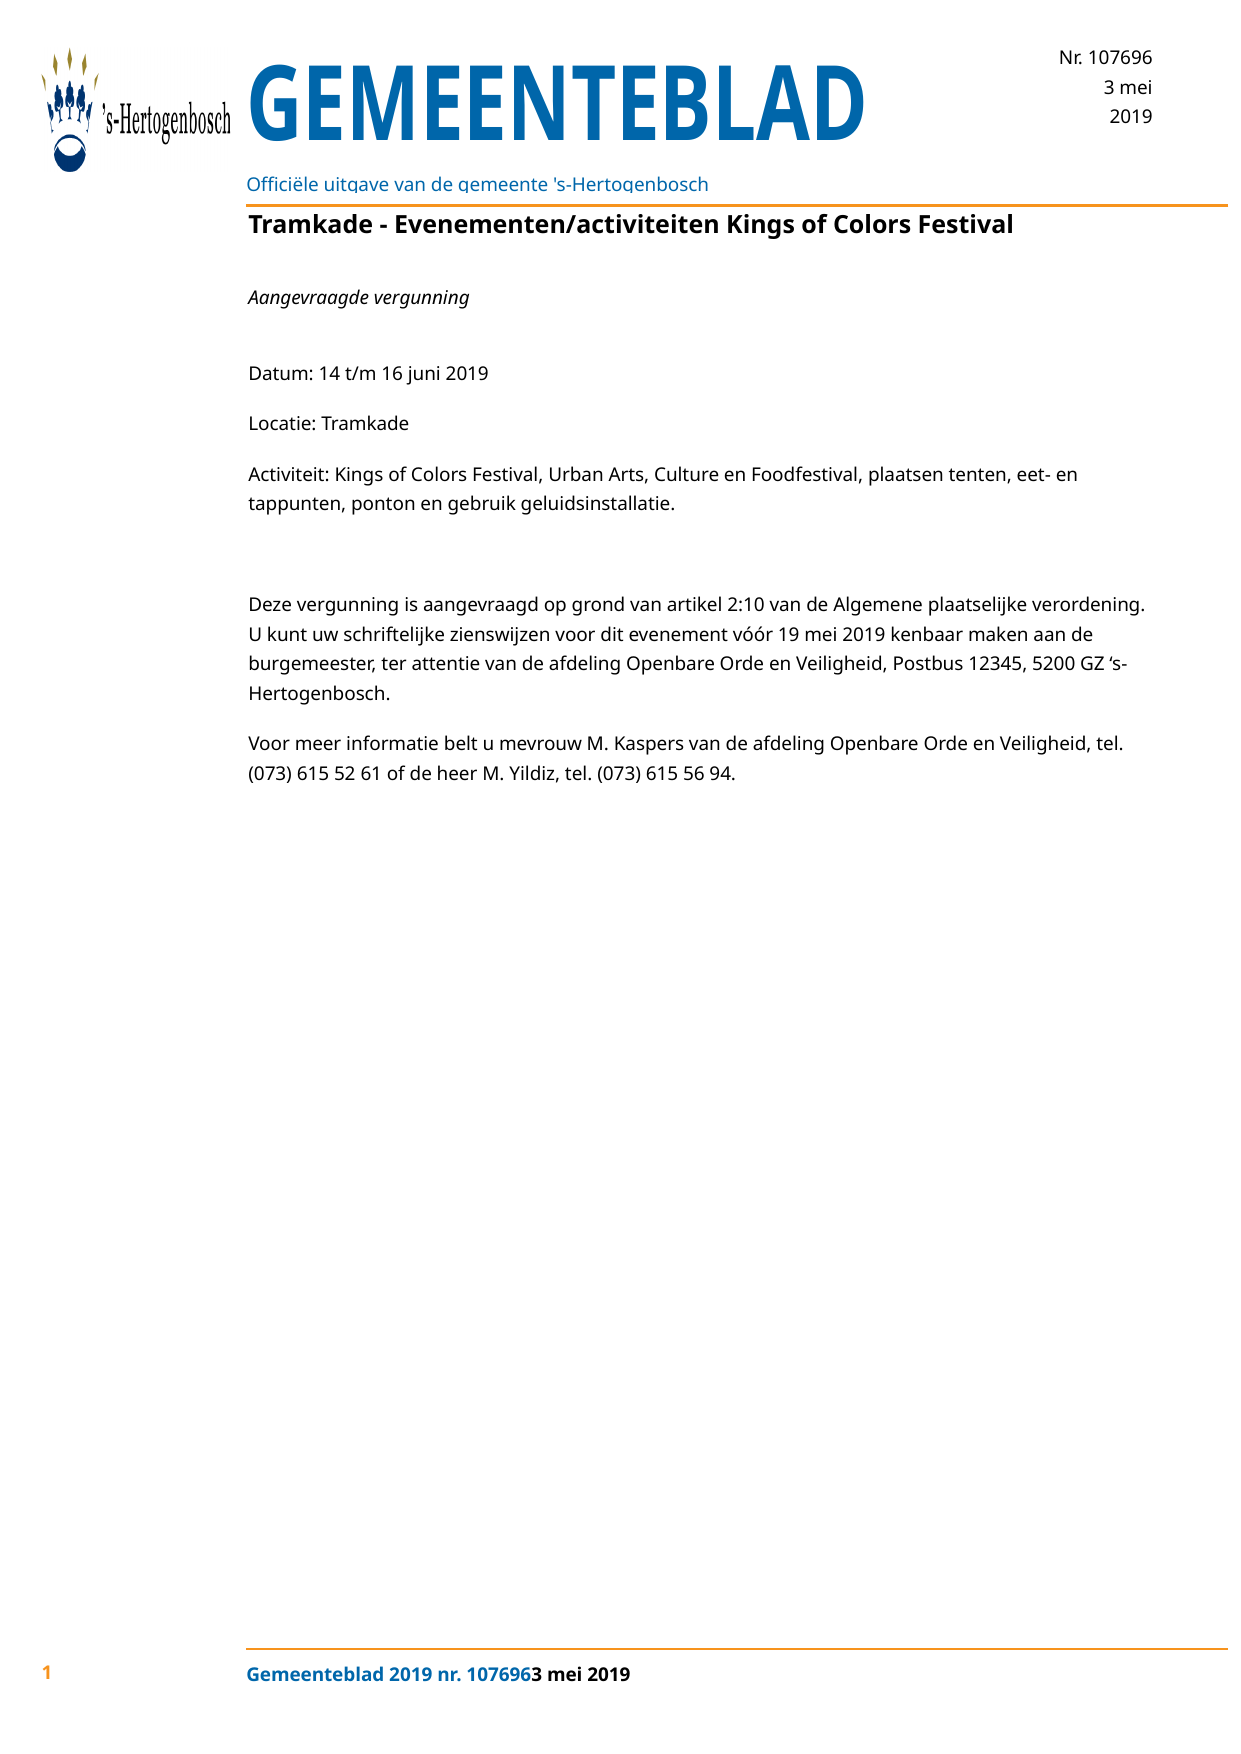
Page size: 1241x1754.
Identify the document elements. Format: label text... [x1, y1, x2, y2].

picture [41, 47, 231, 172]
text Locatie: Tramkade [248, 410, 1152, 436]
text Aangevraagde vergunning [248, 284, 1152, 309]
text Tramkade - Evenementen/activiteiten Kings of Colors Festival [248, 207, 1152, 241]
text Deze vergunning is aangevraagd op grond van artikel 2:10 van de Algemene plaatselijke verordening. U kunt uw schriftelijke zienswijzen voor dit evenement vóór 19 mei 2019 kenbaar maken aan de burgemeester, ter attentie van de afdeling Openbare Orde en Veiligheid, Postbus 12345, 5200 GZ ‘s-Hertogenbosch. [248, 591, 1152, 706]
text Datum: 14 t/m 16 juni 2019 [248, 360, 1152, 386]
text Voor meer informatie belt u mevrouw M. Kaspers van de afdeling Openbare Orde en Veiligheid, tel. (073) 615 52 61 of de heer M. Yildiz, tel. (073) 615 56 94. [248, 730, 1152, 786]
text Activiteit: Kings of Colors Festival, Urban Arts, Culture en Foodfestival, plaatsen tenten, eet- en tappunten, ponton en gebruik geluidsinstallatie. [248, 461, 1152, 516]
